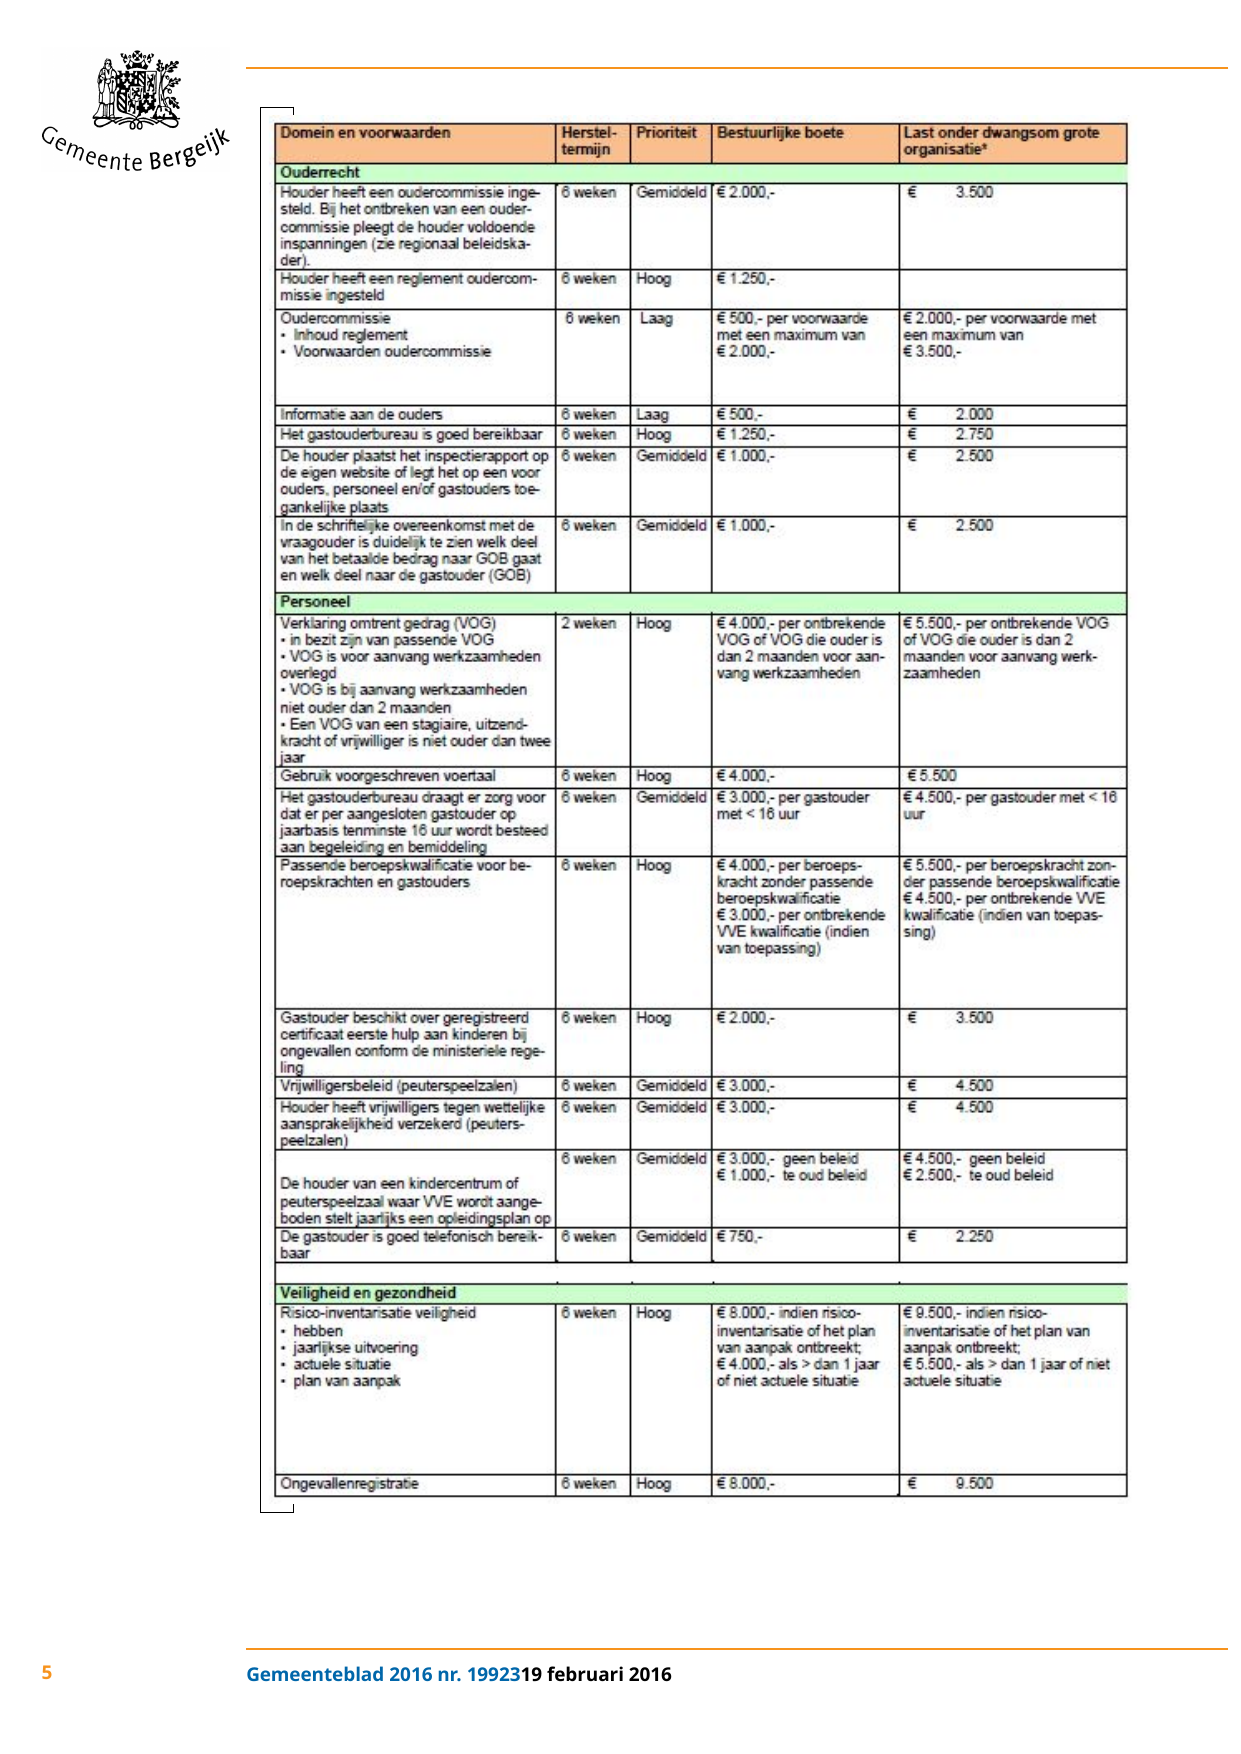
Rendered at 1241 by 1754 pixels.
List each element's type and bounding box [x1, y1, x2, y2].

picture [268, 115, 1138, 1504]
picture [41, 47, 231, 172]
